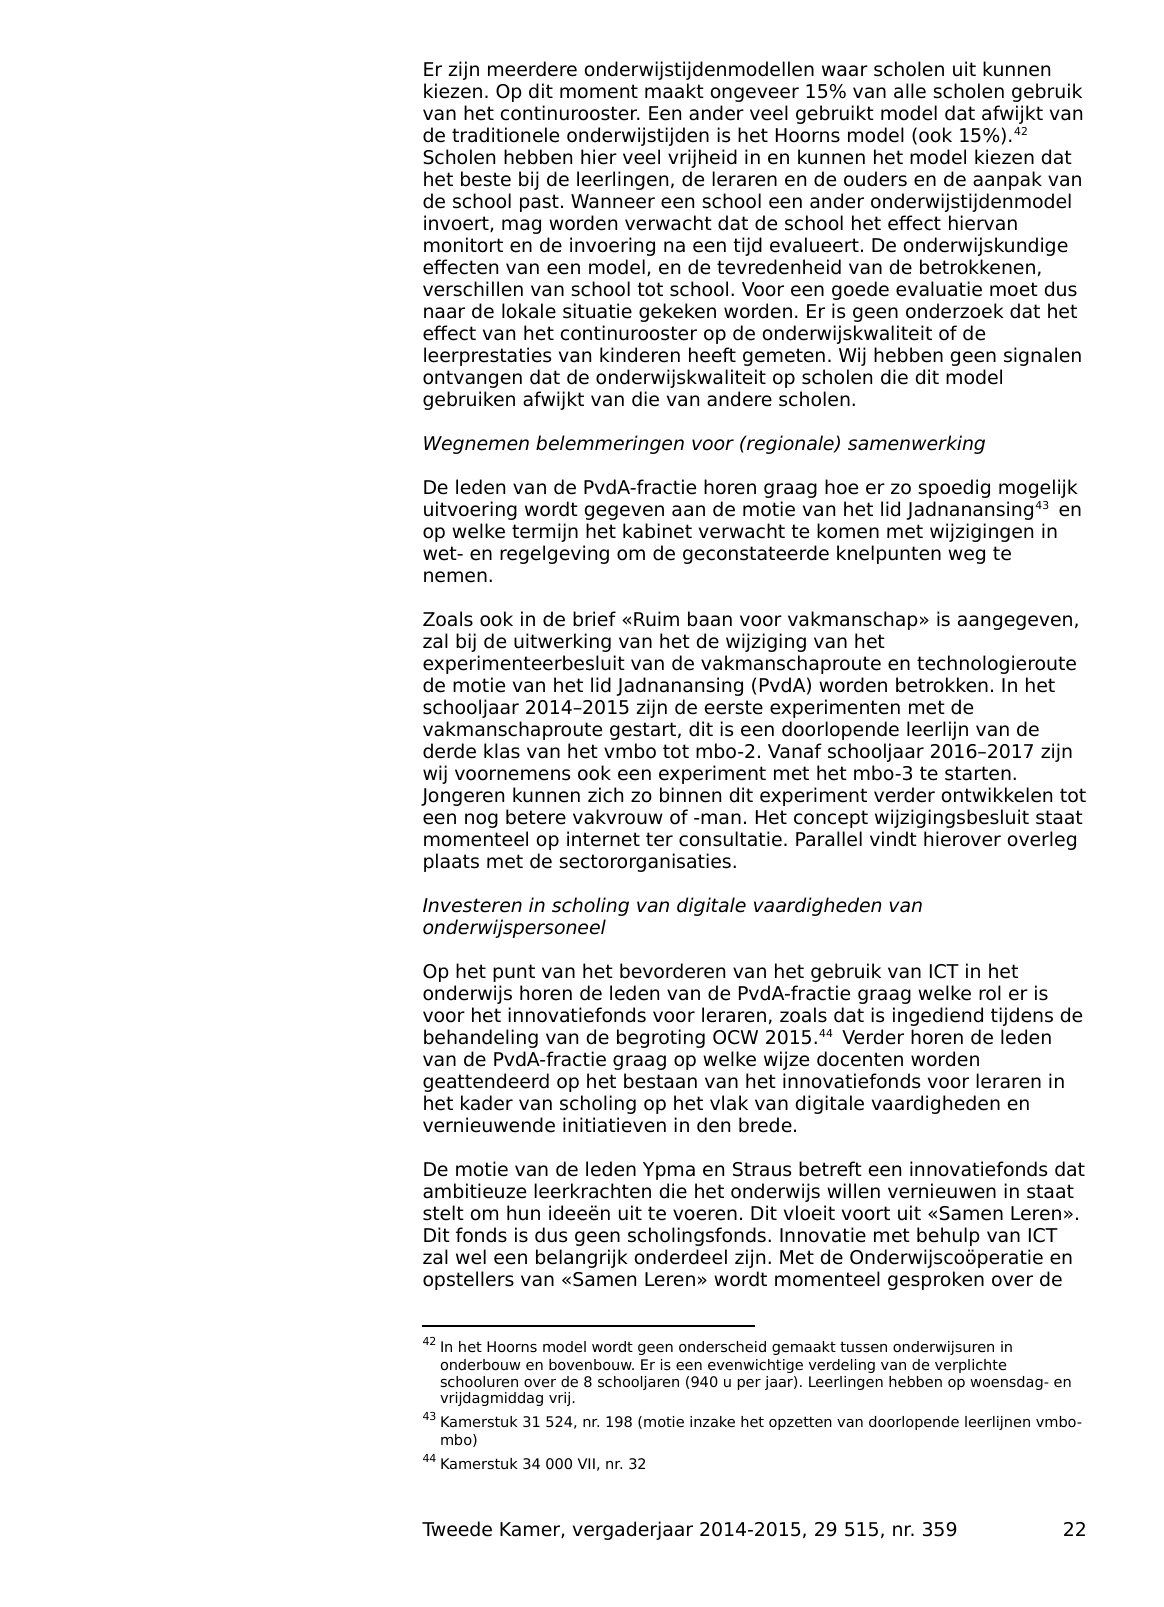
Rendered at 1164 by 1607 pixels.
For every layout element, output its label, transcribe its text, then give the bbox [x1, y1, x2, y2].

text Op het punt van het bevorderen van het gebruik van ICT in het onderwijs horen de leden van de PvdA-fractie graag welke rol er is voor het innovatiefonds voor leraren, zoals dat is ingediend tijdens de behandeling van de begroting OCW 2015. Verder horen de leden van de PvdA-fractie graag op welke wijze docenten worden geattendeerd op het bestaan van het innovatiefonds voor leraren in het kader van scholing op het vlak van digitale vaardigheden en vernieuwende initiatieven in den brede. [422, 961, 1087, 1137]
subtitle Investeren in scholing van digitale vaardigheden van onderwijspersoneel [422, 895, 1087, 939]
text De motie van de leden Ypma en Straus betreft een innovatiefonds dat ambitieuze leerkrachten die het onderwijs willen vernieuwen in staat stelt om hun ideeën uit te voeren. Dit vloeit voort uit «Samen Leren». Dit fonds is dus geen scholingsfonds. Innovatie met behulp van ICT zal wel een belangrijk onderdeel zijn. Met de Onderwijscoöperatie en opstellers van «Samen Leren» wordt momenteel gesproken over de [422, 1159, 1087, 1291]
subtitle Wegnemen belemmeringen voor (regionale) samenwerking [422, 433, 1087, 455]
text In het Hoorns model wordt geen onderscheid gemaakt tussen onderwijsuren in onderbouw en bovenbouw. Er is een evenwichtige verdeling van de verplichte schooluren over de 8 schooljaren (940 u per jaar). Leerlingen hebben op woensdag- en vrijdagmiddag vrij. [422, 1335, 1087, 1407]
text Zoals ook in de brief «Ruim baan voor vakmanschap» is aangegeven, zal bij de uitwerking van het de wijziging van het experimenteerbesluit van de vakmanschaproute en technologieroute de motie van het lid Jadnanansing (PvdA) worden betrokken. In het schooljaar 2014–2015 zijn de eerste experimenten met de vakmanschaproute gestart, dit is een doorlopende leerlijn van de derde klas van het vmbo tot mbo-2. Vanaf schooljaar 2016–2017 zijn wij voornemens ook een experiment met het mbo-3 te starten. Jongeren kunnen zich zo binnen dit experiment verder ontwikkelen tot een nog betere vakvrouw of -man. Het concept wijzigingsbesluit staat momenteel op internet ter consultatie. Parallel vindt hierover overleg plaats met de sectororganisaties. [422, 609, 1087, 873]
text Kamerstuk 34 000 VII, nr. 32 [422, 1452, 1087, 1474]
text Er zijn meerdere onderwijstijdenmodellen waar scholen uit kunnen kiezen. Op dit moment maakt ongeveer 15% van alle scholen gebruik van het continurooster. Een ander veel gebruikt model dat afwijkt van de traditionele onderwijstijden is het Hoorns model (ook 15%). Scholen hebben hier veel vrijheid in en kunnen het model kiezen dat het beste bij de leerlingen, de leraren en de ouders en de aanpak van de school past. Wanneer een school een ander onderwijstijdenmodel invoert, mag worden verwacht dat de school het effect hiervan monitort en de invoering na een tijd evalueert. De onderwijskundige effecten van een model, en de tevredenheid van de betrokkenen, verschillen van school tot school. Voor een goede evaluatie moet dus naar de lokale situatie gekeken worden. Er is geen onderzoek dat het effect van het continurooster op de onderwijskwaliteit of de leerprestaties van kinderen heeft gemeten. Wij hebben geen signalen ontvangen dat de onderwijskwaliteit op scholen die dit model gebruiken afwijkt van die van andere scholen. [422, 59, 1087, 411]
text De leden van de PvdA-fractie horen graag hoe er zo spoedig mogelijk uitvoering wordt gegeven aan de motie van het lid Jadnanansing en op welke termijn het kabinet verwacht te komen met wijzigingen in wet- en regelgeving om de geconstateerde knelpunten weg te nemen. [422, 477, 1087, 587]
text Kamerstuk 31 524, nr. 198 (motie inzake het opzetten van doorlopende leerlijnen vmbo-mbo) [422, 1410, 1087, 1449]
